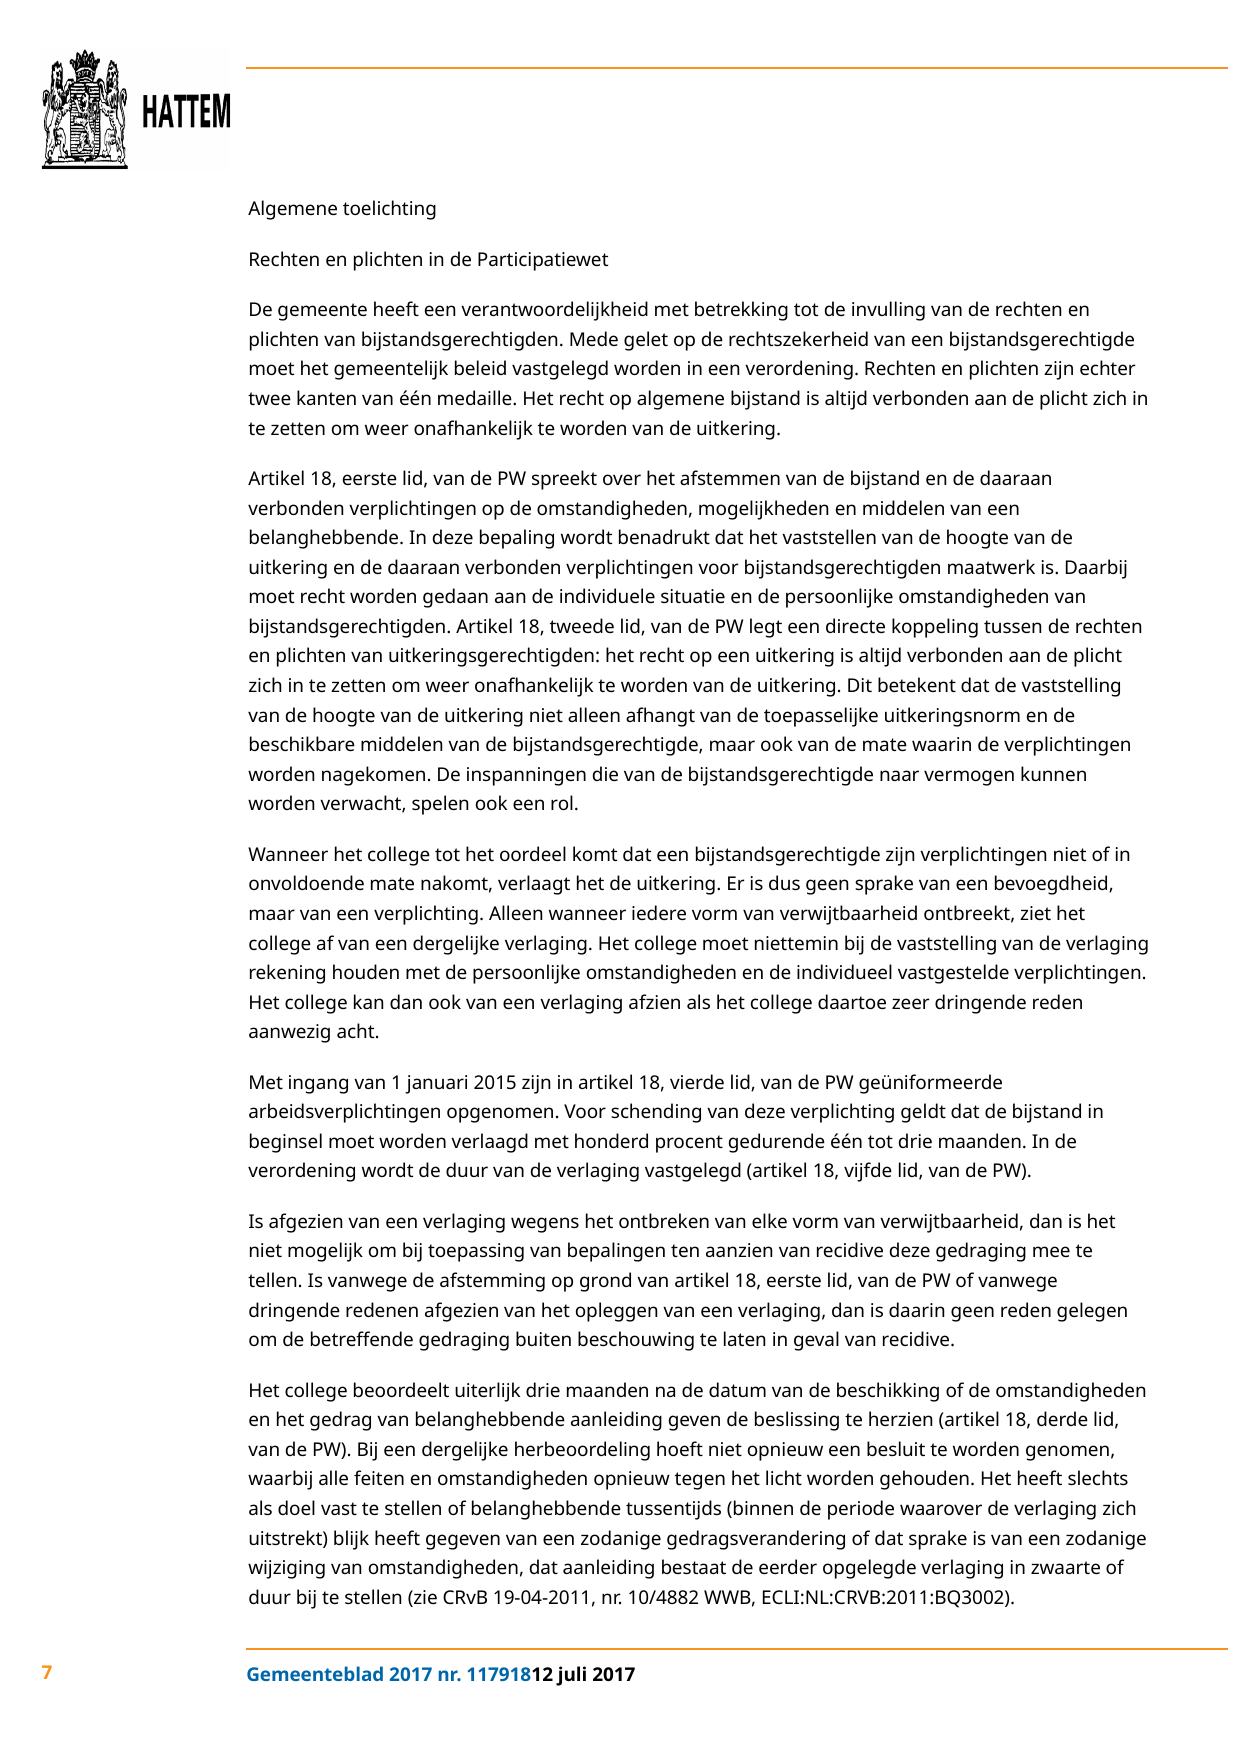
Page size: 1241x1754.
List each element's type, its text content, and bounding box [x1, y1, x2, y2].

text Is afgezien van een verlaging wegens het ontbreken van elke vorm van verwijtbaarheid, dan is het niet mogelijk om bij toepassing van bepalingen ten aanzien van recidive deze gedraging mee te tellen. Is vanwege de afstemming op grond van artikel 18, eerste lid, van de PW of vanwege dringende redenen afgezien van het opleggen van een verlaging, dan is daarin geen reden gelegen om de betreffende gedraging buiten beschouwing te laten in geval van recidive. [248, 1208, 1152, 1352]
picture [41, 47, 231, 172]
text Artikel 18, eerste lid, van de PW spreekt over het afstemmen van de bijstand en de daaraan verbonden verplichtingen op de omstandigheden, mogelijkheden en middelen van een belanghebbende. In deze bepaling wordt benadrukt dat het vaststellen van de hoogte van de uitkering en de daaraan verbonden verplichtingen voor bijstandsgerechtigden maatwerk is. Daarbij moet recht worden gedaan aan de individuele situatie en de persoonlijke omstandigheden van bijstandsgerechtigden. Artikel 18, tweede lid, van de PW legt een directe koppeling tussen de rechten en plichten van uitkeringsgerechtigden: het recht op een uitkering is altijd verbonden aan de plicht zich in te zetten om weer onafhankelijk te worden van de uitkering. Dit betekent dat de vaststelling van de hoogte van de uitkering niet alleen afhangt van de toepasselijke uitkeringsnorm en de beschikbare middelen van de bijstandsgerechtigde, maar ook van de mate waarin de verplichtingen worden nagekomen. De inspanningen die van de bijstandsgerechtigde naar vermogen kunnen worden verwacht, spelen ook een rol. [248, 465, 1152, 816]
text Met ingang van 1 januari 2015 zijn in artikel 18, vierde lid, van de PW geüniformeerde arbeidsverplichtingen opgenomen. Voor schending van deze verplichting geldt dat de bijstand in beginsel moet worden verlaagd met honderd procent gedurende één tot drie maanden. In de verordening wordt de duur van de verlaging vastgelegd (artikel 18, vijfde lid, van de PW). [248, 1069, 1152, 1183]
text De gemeente heeft een verantwoordelijkheid met betrekking tot de invulling van de rechten en plichten van bijstandsgerechtigden. Mede gelet op de rechtszekerheid van een bijstandsgerechtigde moet het gemeentelijk beleid vastgelegd worden in een verordening. Rechten en plichten zijn echter twee kanten van één medaille. Het recht op algemene bijstand is altijd verbonden aan de plicht zich in te zetten om weer onafhankelijk te worden van de uitkering. [248, 296, 1152, 441]
text Algemene toelichting [248, 196, 1152, 221]
text Rechten en plichten in de Participatiewet [248, 246, 1152, 272]
text Wanneer het college tot het oordeel komt dat een bijstandsgerechtigde zijn verplichtingen niet of in onvoldoende mate nakomt, verlaagt het de uitkering. Er is dus geen sprake van een bevoegdheid, maar van een verplichting. Alleen wanneer iedere vorm van verwijtbaarheid ontbreekt, ziet het college af van een dergelijke verlaging. Het college moet niettemin bij de vaststelling van de verlaging rekening houden met de persoonlijke omstandigheden en de individueel vastgestelde verplichtingen. Het college kan dan ook van een verlaging afzien als het college daartoe zeer dringende reden aanwezig acht. [248, 841, 1152, 1044]
text Het college beoordeelt uiterlijk drie maanden na de datum van de beschikking of de omstandigheden en het gedrag van belanghebbende aanleiding geven de beslissing te herzien (artikel 18, derde lid, van de PW). Bij een dergelijke herbeoordeling hoeft niet opnieuw een besluit te worden genomen, waarbij alle feiten en omstandigheden opnieuw tegen het licht worden gehouden. Het heeft slechts als doel vast te stellen of belanghebbende tussentijds (binnen de periode waarover de verlaging zich uitstrekt) blijk heeft gegeven van een zodanige gedragsverandering of dat sprake is van een zodanige wijziging van omstandigheden, dat aanleiding bestaat de eerder opgelegde verlaging in zwaarte of duur bij te stellen (zie CRvB 19-04-2011, nr. 10/4882 WWB, ECLI:NL:CRVB:2011:BQ3002). [248, 1377, 1152, 1610]
